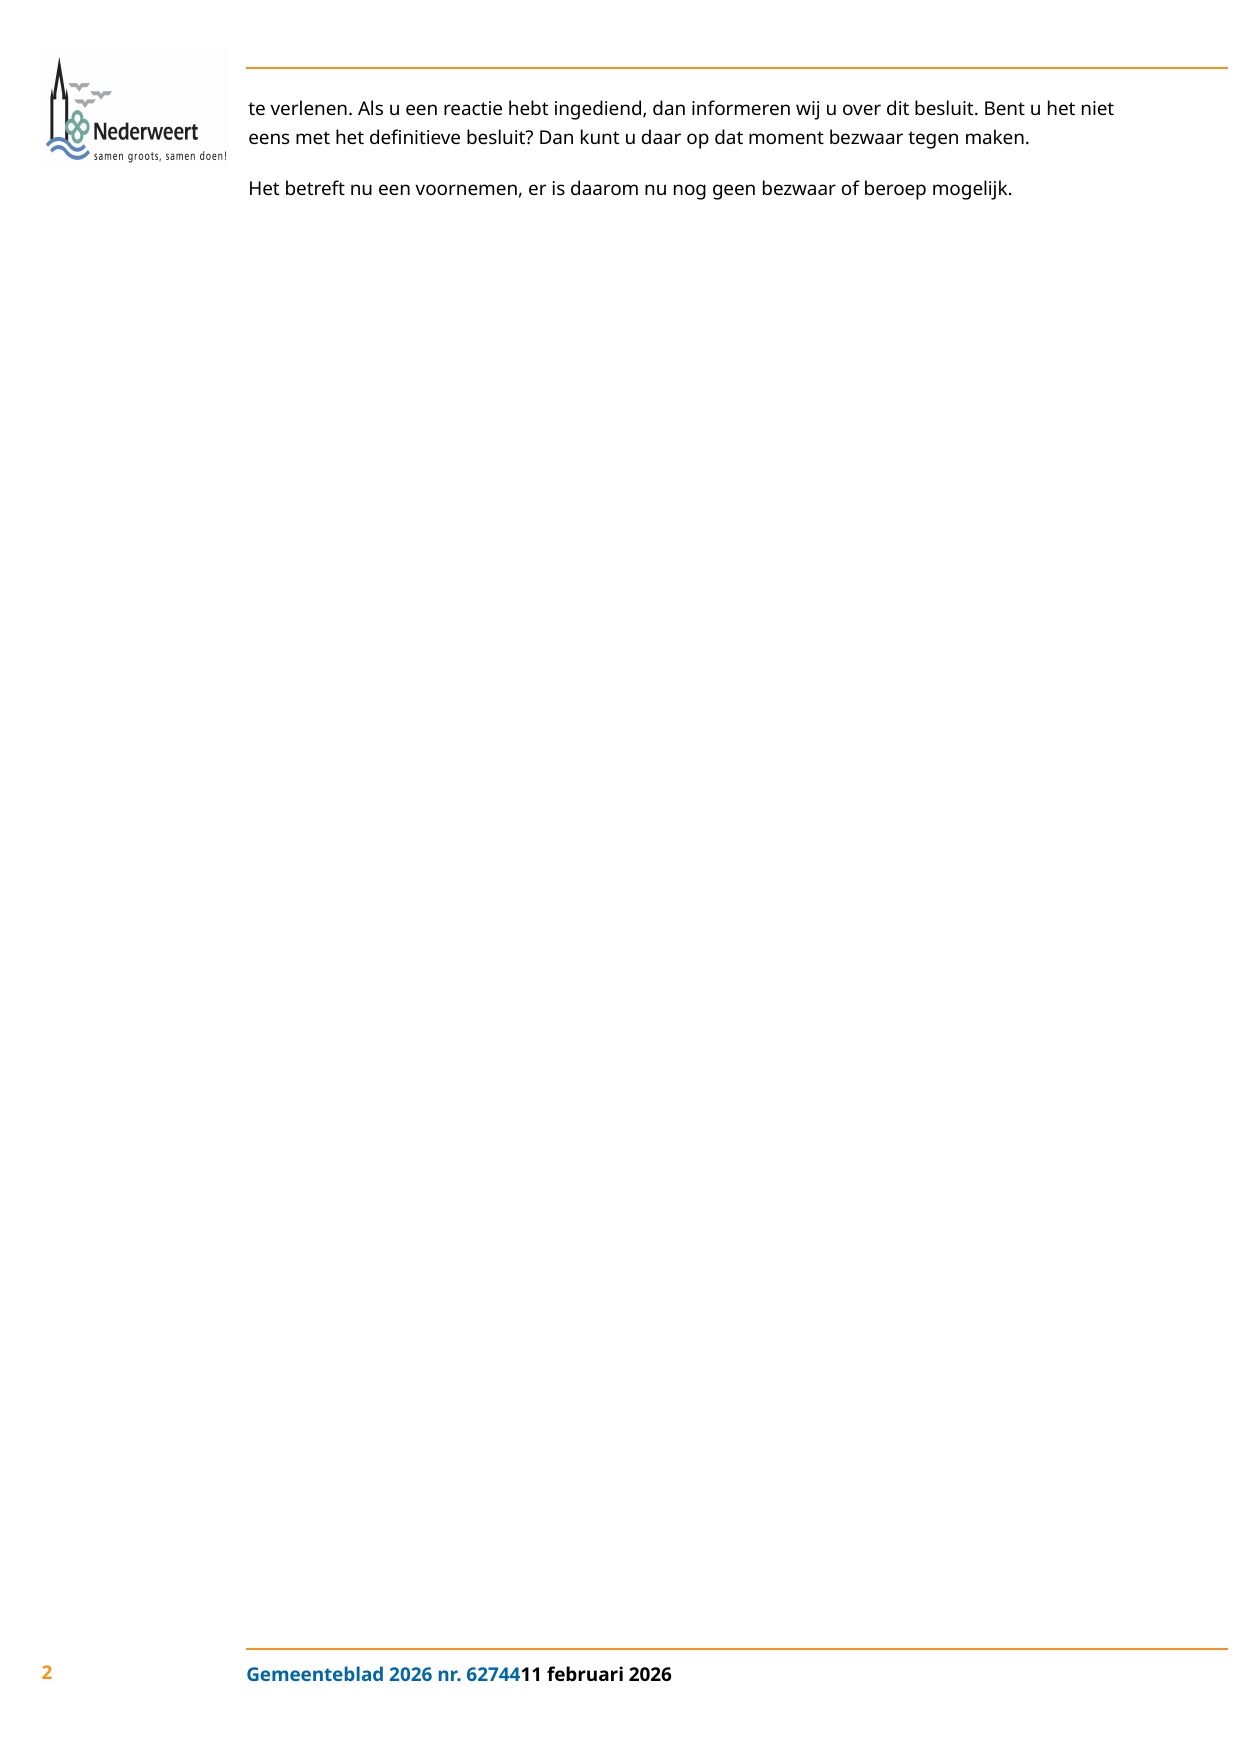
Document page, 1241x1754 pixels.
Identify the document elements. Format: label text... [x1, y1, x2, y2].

text te verlenen. Als u een reactie hebt ingediend, dan informeren wij u over dit besluit. Bent u het niet eens met het definitieve besluit? Dan kunt u daar op dat moment bezwaar tegen maken. [248, 95, 1152, 150]
picture [41, 47, 231, 172]
text Het betreft nu een voornemen, er is daarom nu nog geen bezwaar of beroep mogelijk. [248, 175, 1152, 201]
